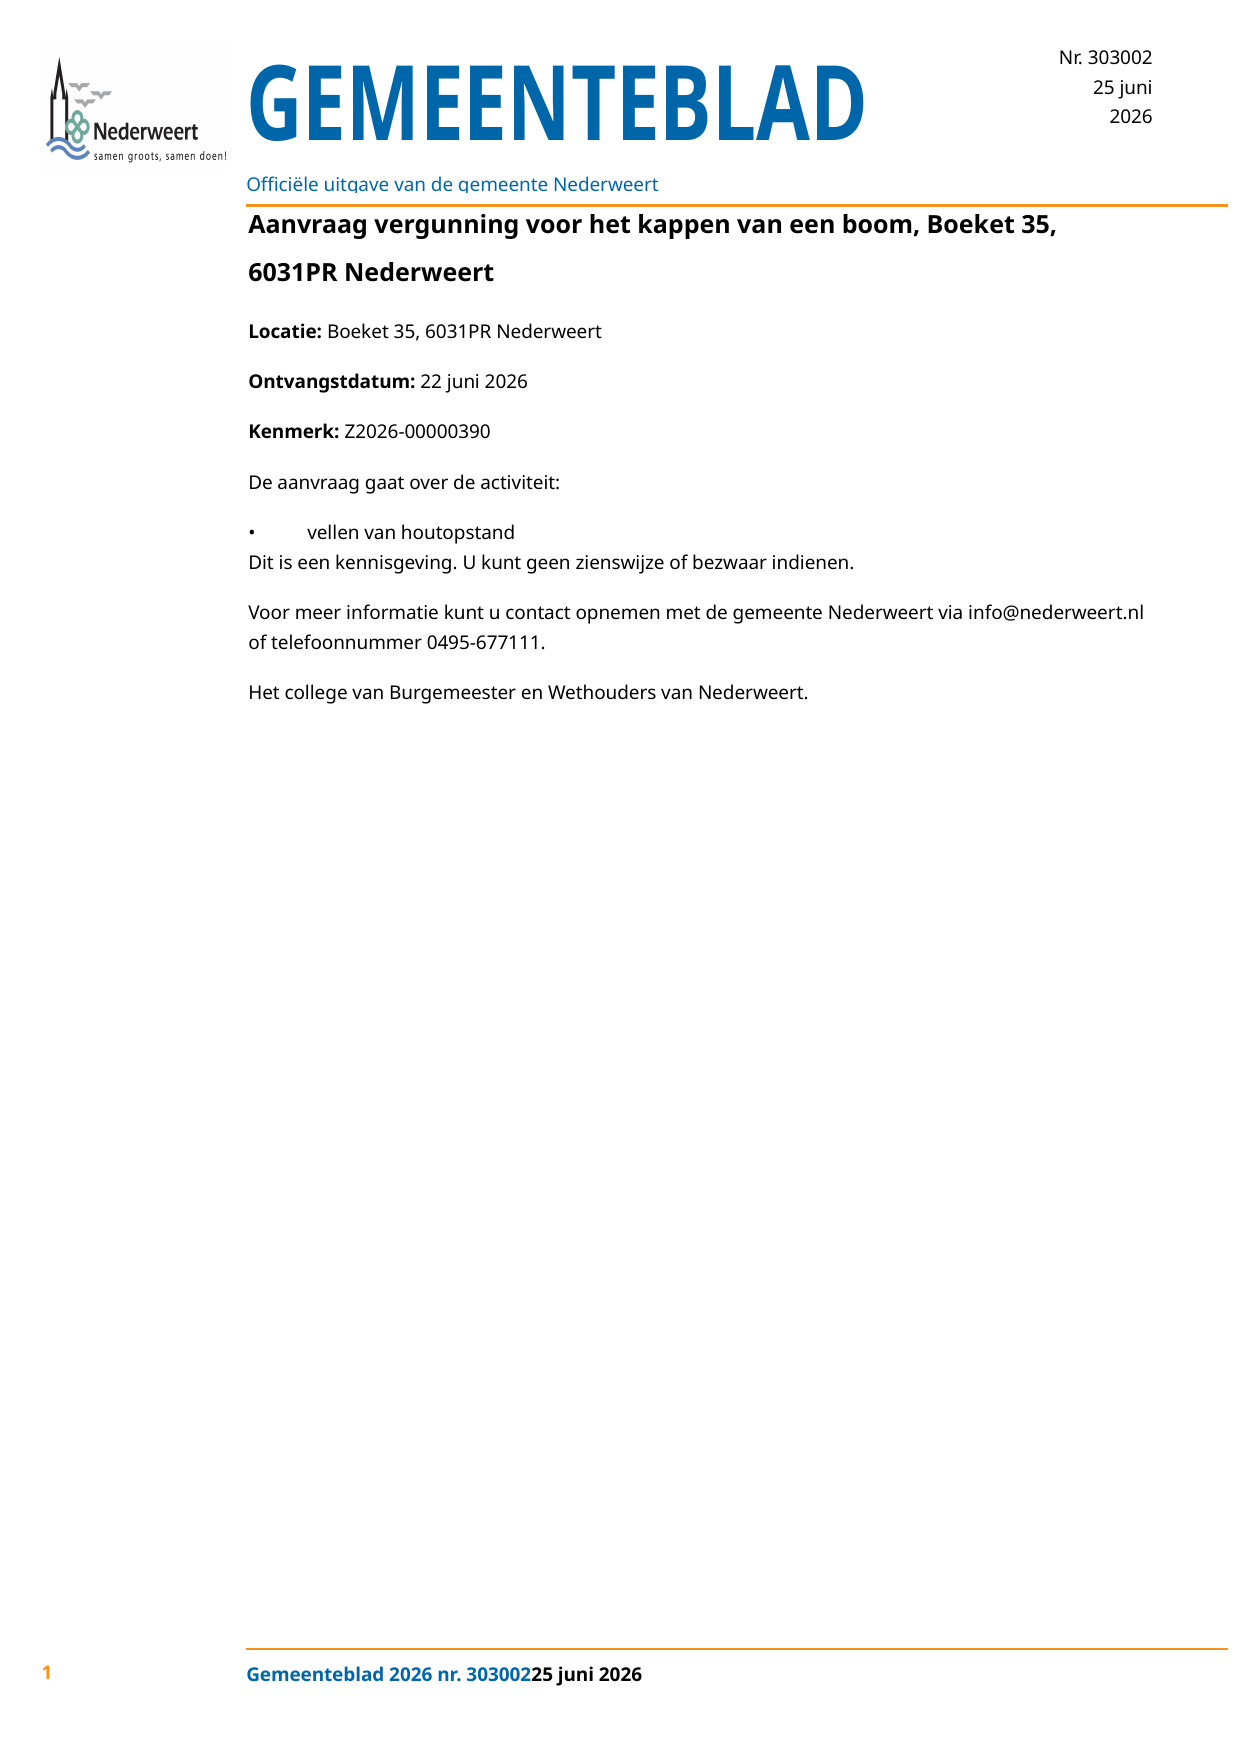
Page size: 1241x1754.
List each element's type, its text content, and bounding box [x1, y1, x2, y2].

text Het college van Burgemeester en Wethouders van Nederweert. [248, 679, 1152, 705]
text Locatie: Boeket 35, 6031PR Nederweert [248, 318, 1152, 344]
text Aanvraag vergunning voor het kappen van een boom, Boeket 35, 6031PR Nederweert [248, 207, 1152, 288]
text Voor meer informatie kunt u contact opnemen met de gemeente Nederweert via info@nederweert.nl of telefoonnummer 0495-677111. [248, 599, 1152, 655]
text Ontvangstdatum: 22 juni 2026 [248, 368, 1152, 394]
list vellen van houtopstand [248, 519, 1152, 545]
picture [41, 47, 231, 172]
text Dit is een kennisgeving. U kunt geen zienswijze of bezwaar indienen. [248, 549, 1152, 575]
text Kenmerk: Z2026-00000390 [248, 419, 1152, 444]
text De aanvraag gaat over de activiteit: [248, 469, 1152, 495]
